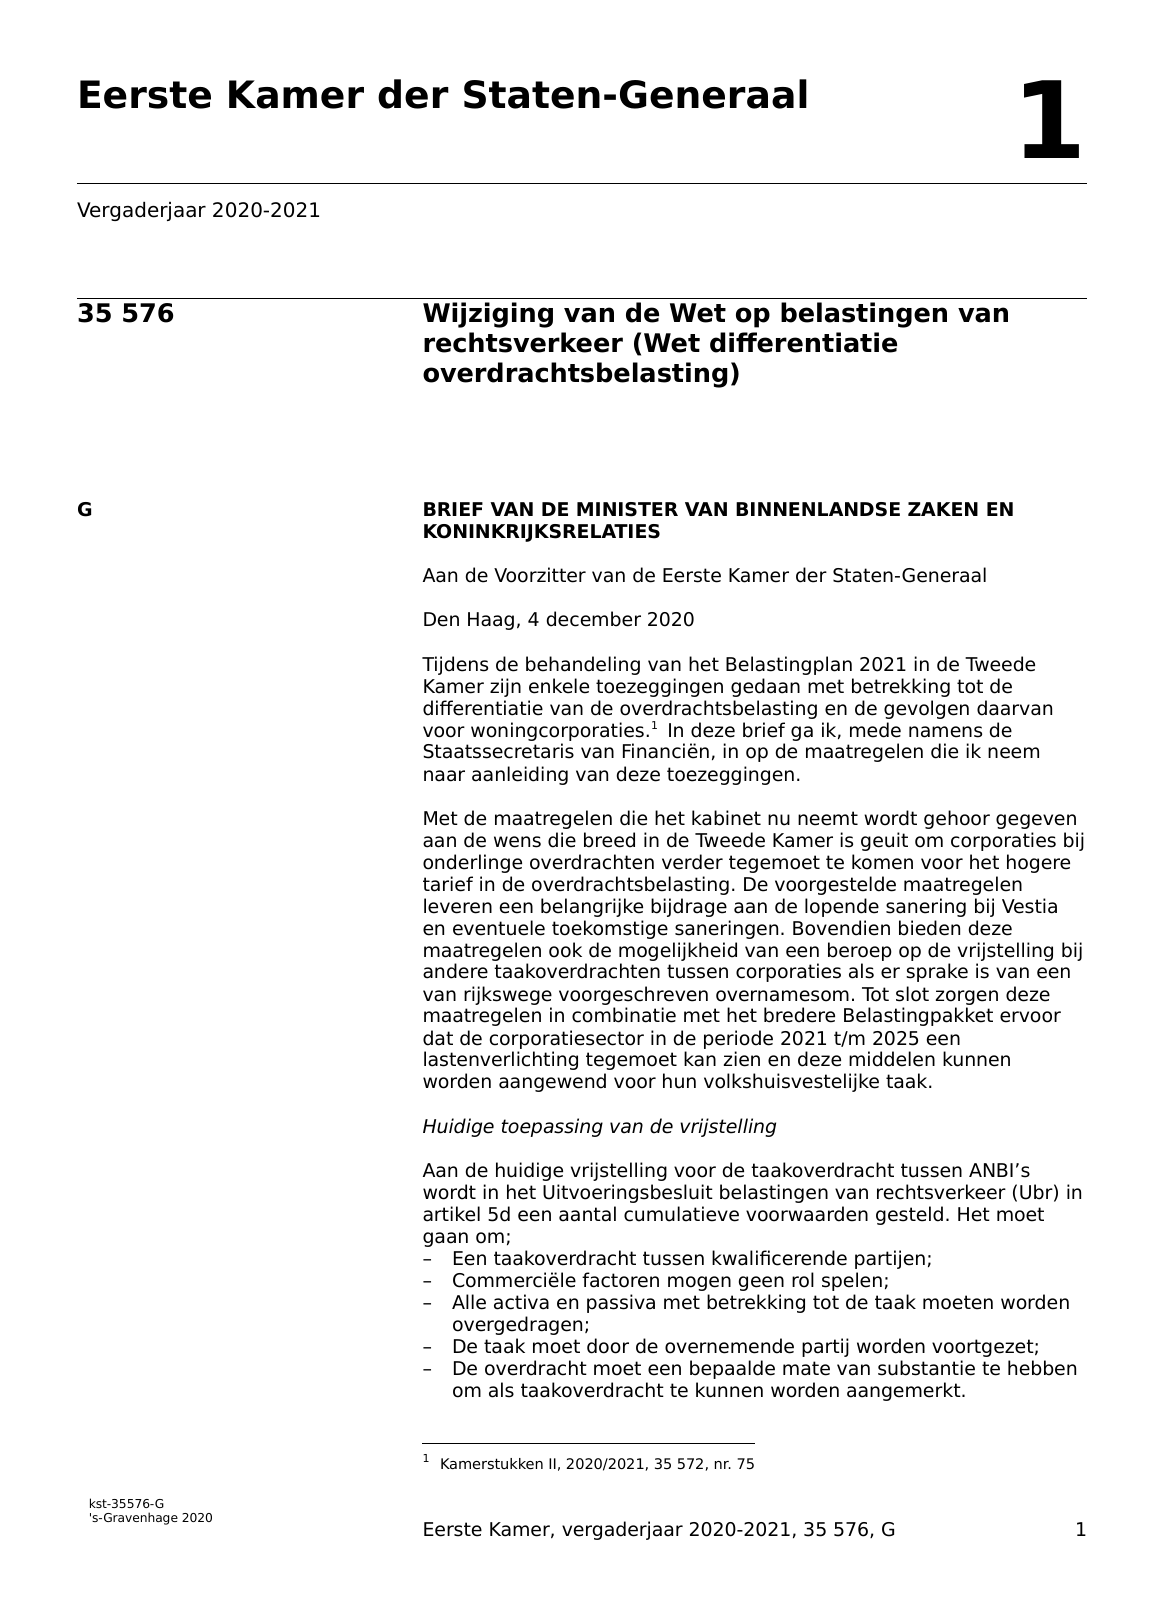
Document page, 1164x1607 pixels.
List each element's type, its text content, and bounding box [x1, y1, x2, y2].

text kst-35576-G [88, 1497, 323, 1511]
table_header 1 [886, 59, 1087, 183]
text Aan de huidige vrijstelling voor de taakoverdracht tussen ANBI’s wordt in het Uitvoeringsbesluit belastingen van rechtsverkeer (Ubr) in artikel 5d een aantal cumulatieve voorwaarden gesteld. Het moet gaan om; [422, 1160, 1087, 1248]
text Den Haag, 4 december 2020 [422, 609, 1087, 631]
text 's-Gravenhage 2020 [88, 1511, 323, 1525]
table_header Eerste Kamer der Staten-Generaal [77, 59, 886, 183]
subtitle G BRIEF VAN DE MINISTER VAN BINNENLANDSE ZAKEN EN KONINKRIJKSRELATIES [77, 499, 1087, 543]
text Kamerstukken II, 2020/2021, 35 572, nr. 75 [422, 1452, 1087, 1474]
text – De overdracht moet een bepaalde mate van substantie te hebben om als taakoverdracht te kunnen worden aangemerkt. [422, 1357, 1087, 1401]
text Aan de Voorzitter van de Eerste Kamer der Staten-Generaal [422, 565, 1087, 587]
text – Alle activa en passiva met betrekking tot de taak moeten worden overgedragen; [422, 1292, 1087, 1336]
text Tijdens de behandeling van het Belastingplan 2021 in de Tweede Kamer zijn enkele toezeggingen gedaan met betrekking tot de differentiatie van de overdrachtsbelasting en de gevolgen daarvan voor woningcorporaties. In deze brief ga ik, mede namens de Staatssecretaris van Financiën, in op de maatregelen die ik neem naar aanleiding van deze toezeggingen. [422, 653, 1087, 785]
text – Een taakoverdracht tussen kwalificerende partijen; [422, 1248, 1087, 1269]
subtitle 35 576 Wijziging van de Wet op belastingen van rechtsverkeer (Wet differentiatie overdrachtsbelasting) [77, 299, 1087, 388]
text – De taak moet door de overnemende partij worden voortgezet; [422, 1336, 1087, 1357]
text – Commerciële factoren mogen geen rol spelen; [422, 1269, 1087, 1292]
subtitle Huidige toepassing van de vrijstelling [422, 1116, 1087, 1137]
table_cell Vergaderjaar 2020-2021 [77, 184, 1087, 298]
text Met de maatregelen die het kabinet nu neemt wordt gehoor gegeven aan de wens die breed in de Tweede Kamer is geuit om corporaties bij onderlinge overdrachten verder tegemoet te komen voor het hogere tarief in de overdrachtsbelasting. De voorgestelde maatregelen leveren een belangrijke bijdrage aan de lopende sanering bij Vestia en eventuele toekomstige saneringen. Bovendien bieden deze maatregelen ook de mogelijkheid van een beroep op de vrijstelling bij andere taakoverdrachten tussen corporaties als er sprake is van een van rijkswege voorgeschreven overnamesom. Tot slot zorgen deze maatregelen in combinatie met het bredere Belastingpakket ervoor dat de corporatiesector in de periode 2021 t/m 2025 een lastenverlichting tegemoet kan zien en deze middelen kunnen worden aangewend voor hun volkshuisvestelijke taak. [422, 808, 1087, 1093]
